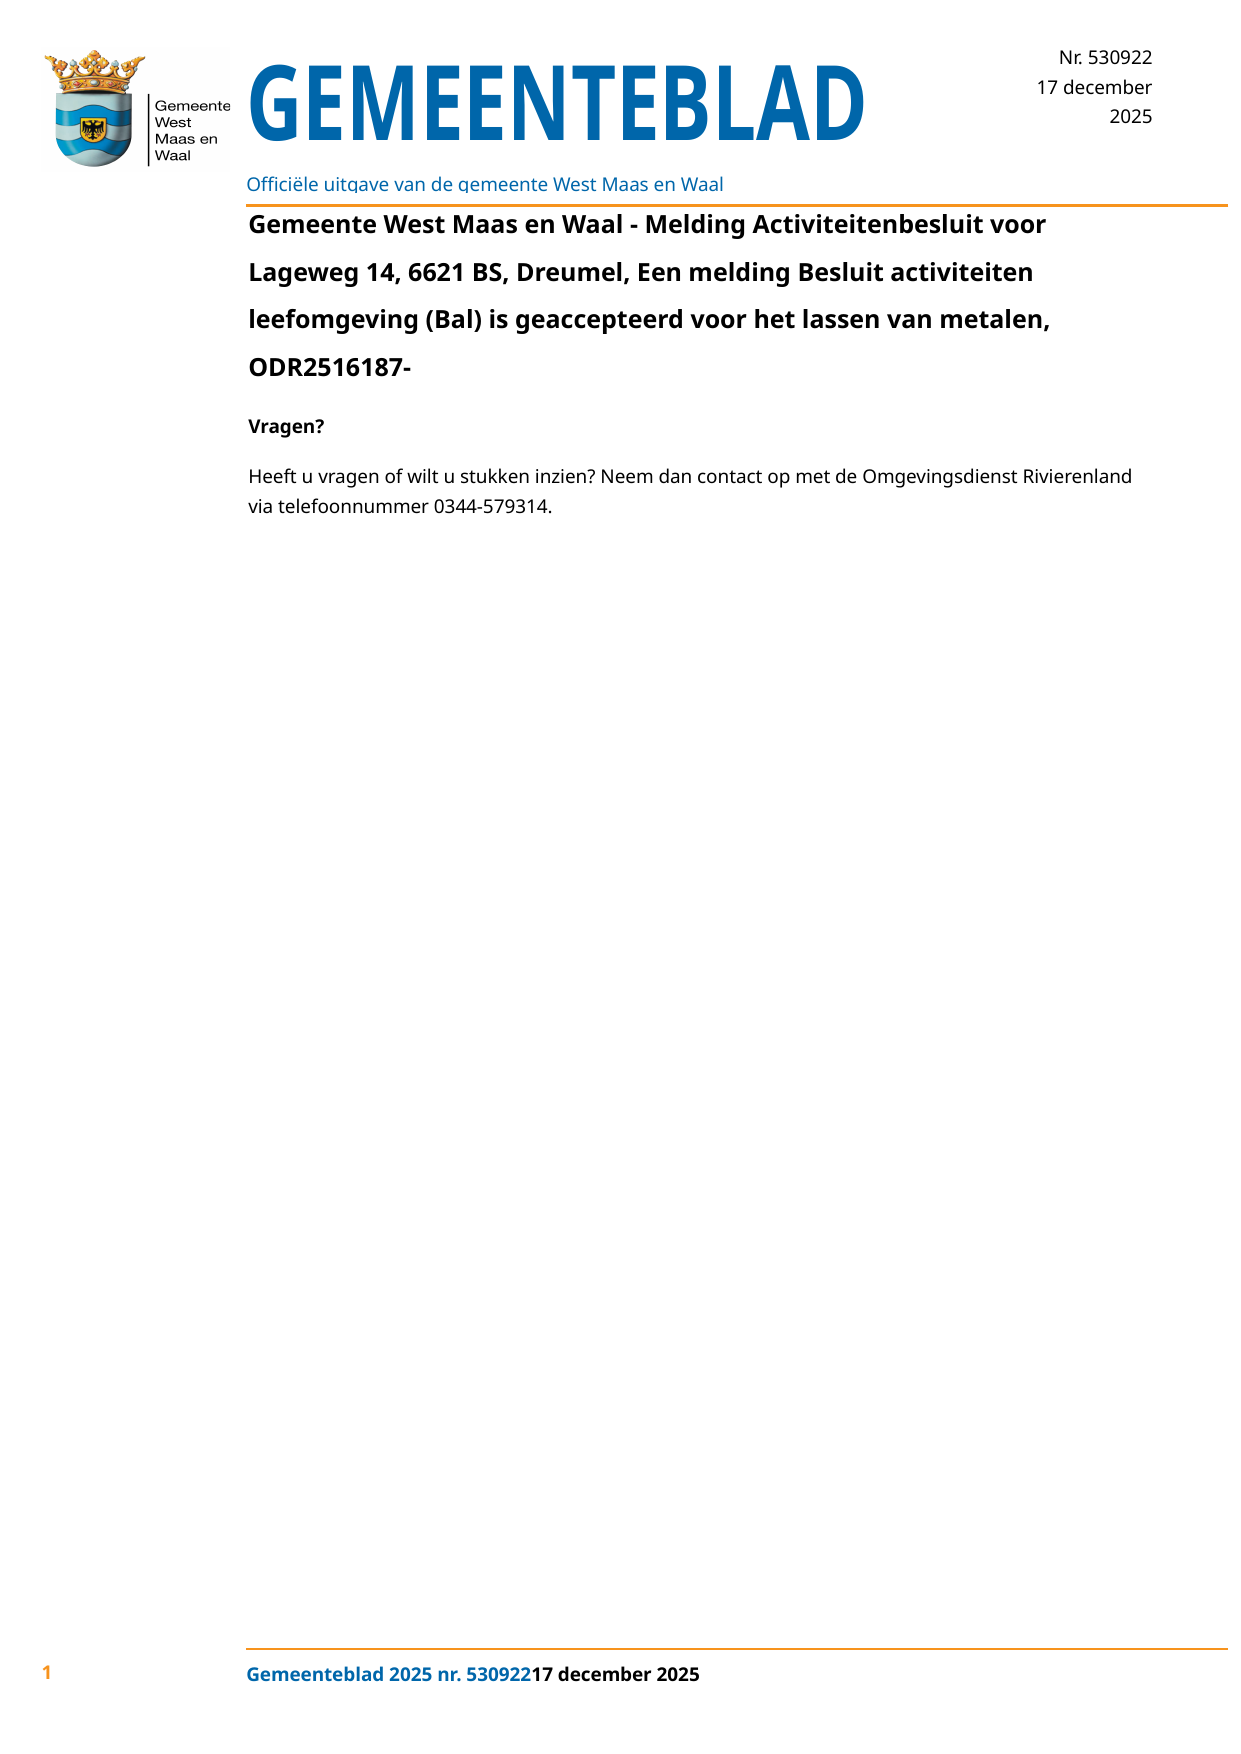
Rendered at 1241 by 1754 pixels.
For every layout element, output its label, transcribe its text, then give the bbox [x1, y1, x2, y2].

text Vragen? [248, 413, 1152, 439]
text Gemeente West Maas en Waal - Melding Activiteitenbesluit voor Lageweg 14, 6621 BS, Dreumel, Een melding Besluit activiteiten leefomgeving (Bal) is geaccepteerd voor het lassen van metalen, ODR2516187- [248, 207, 1152, 384]
text Heeft u vragen of wilt u stukken inzien? Neem dan contact op met de Omgevingsdienst Rivierenland via telefoonnummer 0344-579314. [248, 463, 1152, 519]
picture [41, 47, 231, 172]
